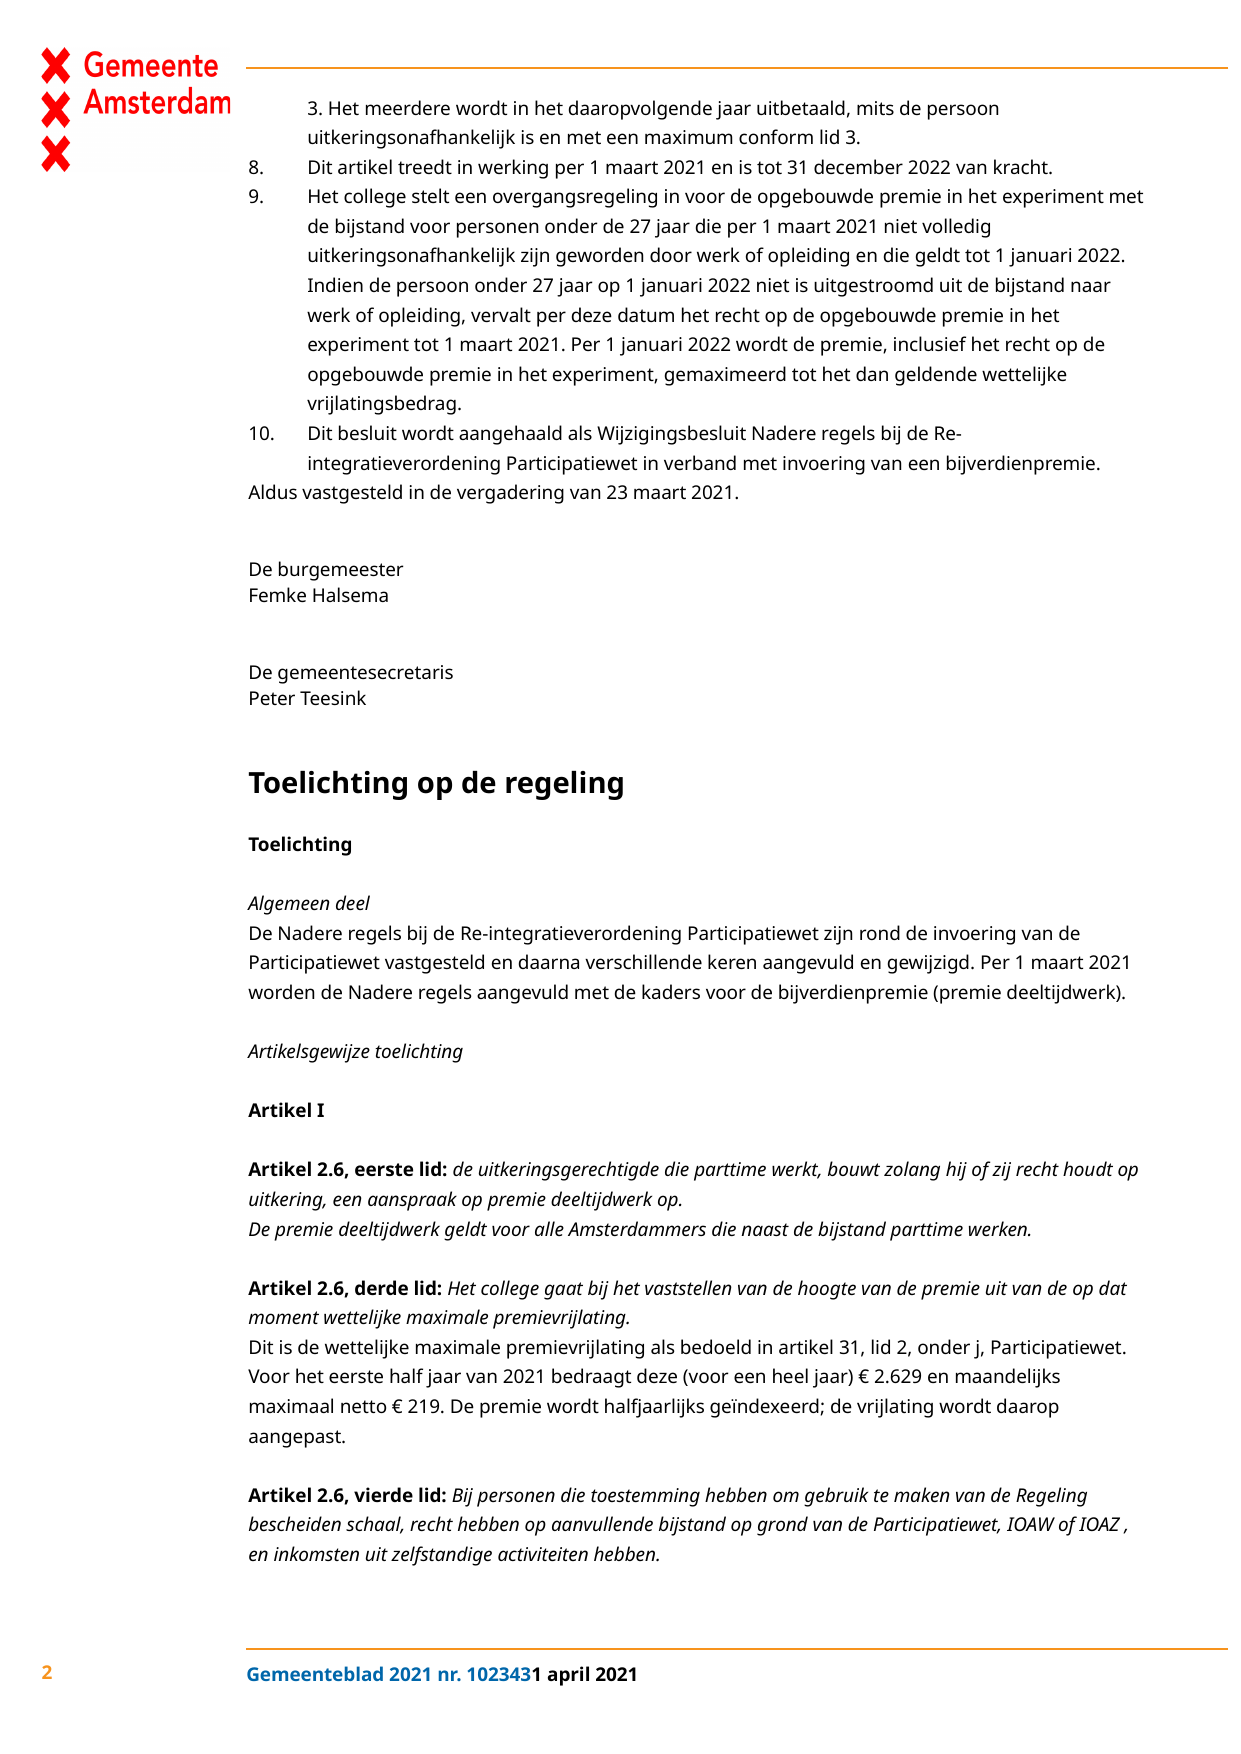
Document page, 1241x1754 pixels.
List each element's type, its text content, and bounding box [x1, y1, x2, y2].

text Artikel I [248, 1097, 1152, 1123]
text Algemeen deel [248, 890, 1152, 916]
text Toelichting op de regeling [248, 762, 1152, 802]
list Dit besluit wordt aangehaald als Wijzigingsbesluit Nadere regels bij de Re-integratieverordening Participatiewet in verband met invoering van een bijverdienpremie. [248, 420, 1152, 476]
list Dit artikel treedt in werking per 1 maart 2021 en is tot 31 december 2022 van kracht. [248, 154, 1152, 180]
picture [41, 47, 231, 172]
text Aldus vastgesteld in de vergadering van 23 maart 2021. [248, 479, 1152, 505]
text Artikelsgewijze toelichting [248, 1038, 1152, 1064]
text De gemeentesecretaris [248, 659, 1152, 685]
text Femke Halsema [248, 582, 1152, 608]
text De premie deeltijdwerk geldt voor alle Amsterdammers die naast de bijstand parttime werken. [248, 1216, 1152, 1242]
text De burgemeester [248, 557, 1152, 582]
text De Nadere regels bij de Re-integratieverordening Participatiewet zijn rond de invoering van de Participatiewet vastgesteld en daarna verschillende keren aangevuld en gewijzigd. Per 1 maart 2021 worden de Nadere regels aangevuld met de kaders voor de bijverdienpremie (premie deeltijdwerk). [248, 920, 1152, 1005]
text Peter Teesink [248, 685, 1152, 711]
list Het college stelt een overgangsregeling in voor de opgebouwde premie in het experiment met de bijstand voor personen onder de 27 jaar die per 1 maart 2021 niet volledig uitkeringsonafhankelijk zijn geworden door werk of opleiding en die geldt tot 1 januari 2022. Indien de persoon onder 27 jaar op 1 januari 2022 niet is uitgestroomd uit de bijstand naar werk of opleiding, vervalt per deze datum het recht op de opgebouwde premie in het experiment tot 1 maart 2021. Per 1 januari 2022 wordt de premie, inclusief het recht op de opgebouwde premie in het experiment, gemaximeerd tot het dan geldende wettelijke vrijlatingsbedrag. [248, 183, 1152, 416]
text Dit is de wettelijke maximale premievrijlating als bedoeld in artikel 31, lid 2, onder j, Participatiewet. Voor het eerste half jaar van 2021 bedraagt deze (voor een heel jaar) € 2.629 en maandelijks maximaal netto € 219. De premie wordt halfjaarlijks geïndexeerd; de vrijlating wordt daarop aangepast. [248, 1334, 1152, 1449]
text Toelichting [248, 831, 1152, 857]
text Artikel 2.6, eerste lid: de uitkeringsgerechtigde die parttime werkt, bouwt zolang hij of zij recht houdt op uitkering, een aanspraak op premie deeltijdwerk op. [248, 1157, 1152, 1212]
text Artikel 2.6, derde lid: Het college gaat bij het vaststellen van de hoogte van de premie uit van de op dat moment wettelijke maximale premievrijlating. [248, 1275, 1152, 1330]
list 3. Het meerdere wordt in het daaropvolgende jaar uitbetaald, mits de persoon uitkeringsonafhankelijk is en met een maximum conform lid 3. [248, 95, 1152, 150]
text Artikel 2.6, vierde lid: Bij personen die toestemming hebben om gebruik te maken van de Regeling bescheiden schaal, recht hebben op aanvullende bijstand op grond van de Participatiewet, IOAW of IOAZ , en inkomsten uit zelfstandige activiteiten hebben. [248, 1482, 1152, 1567]
